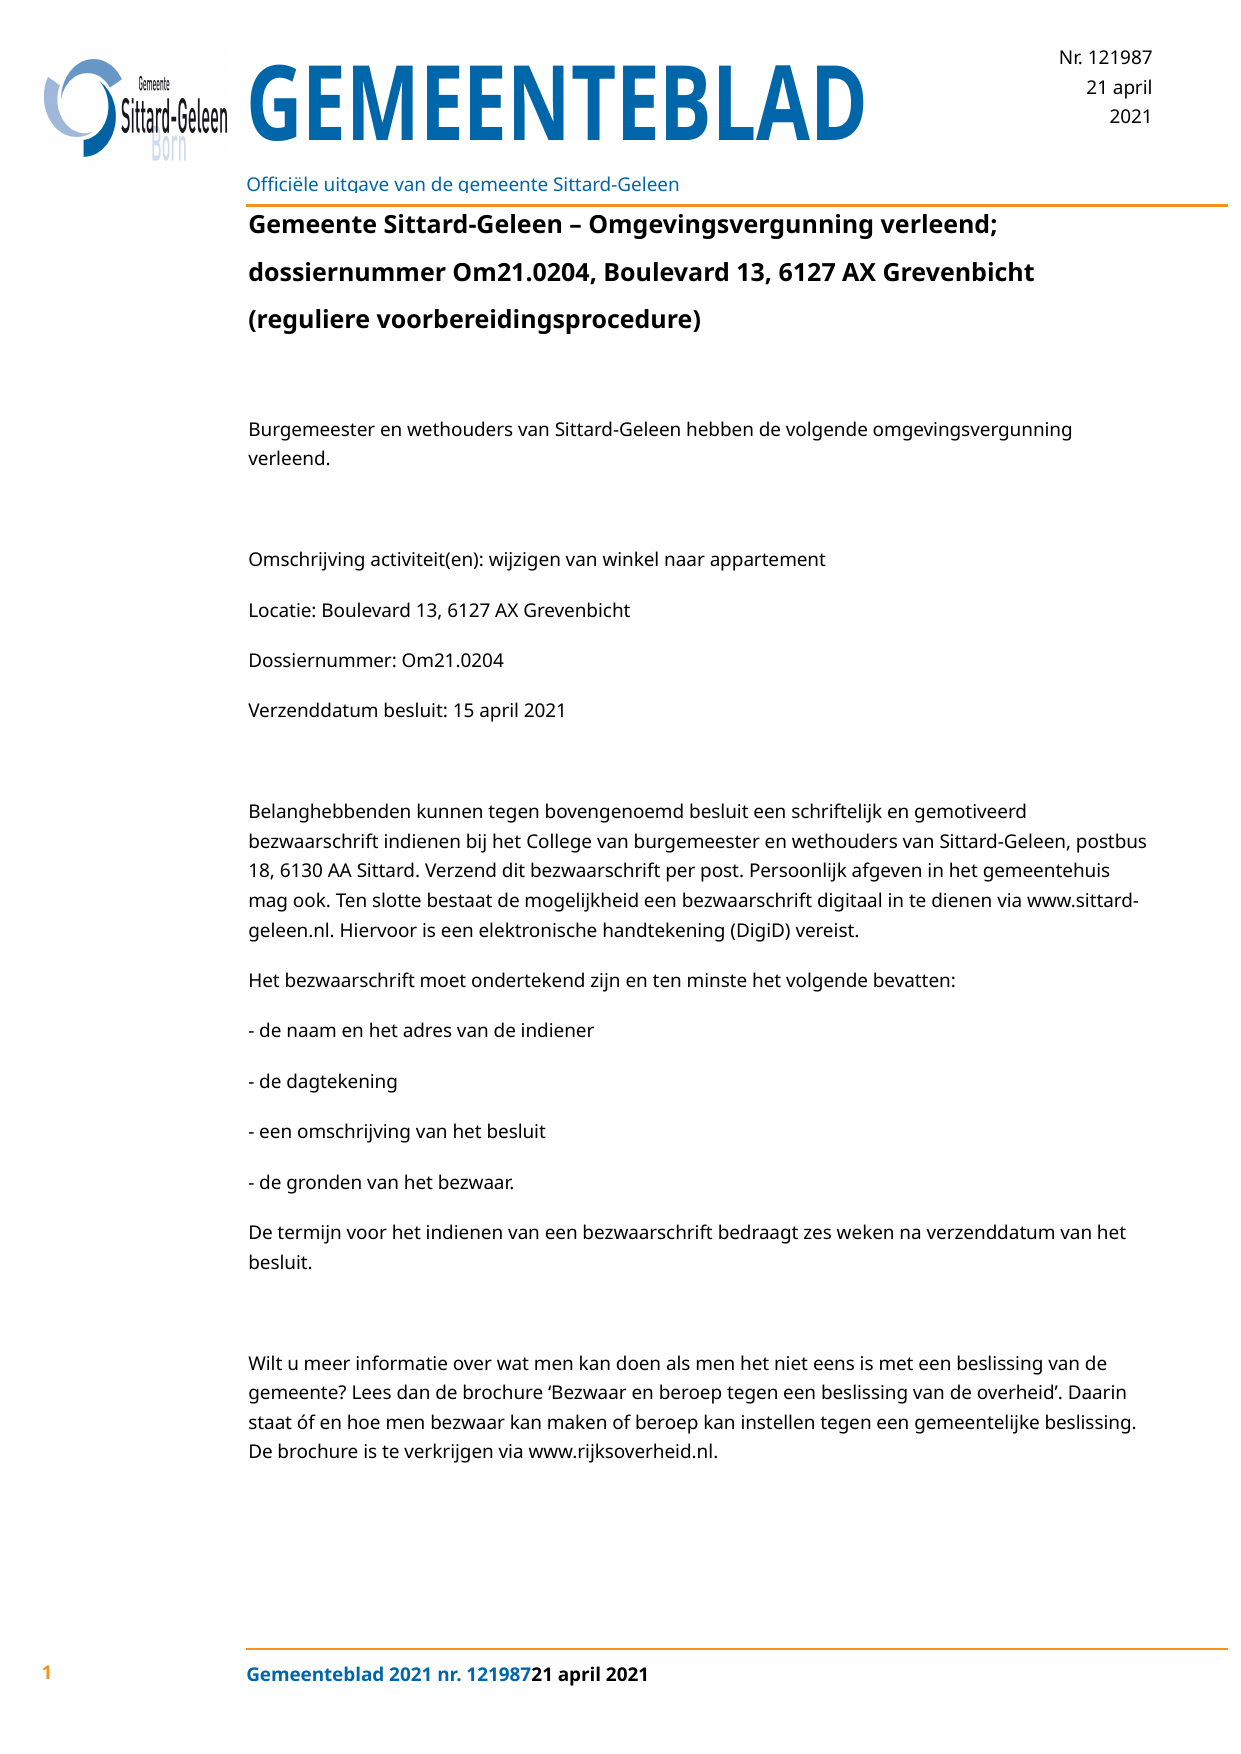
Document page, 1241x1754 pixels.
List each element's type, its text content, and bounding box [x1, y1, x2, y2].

picture [41, 47, 231, 172]
text Belanghebbenden kunnen tegen bovengenoemd besluit een schriftelijk en gemotiveerd bezwaarschrift indienen bij het College van burgemeester en wethouders van Sittard-Geleen, postbus 18, 6130 AA Sittard. Verzend dit bezwaarschrift per post. Persoonlijk afgeven in het gemeentehuis mag ook. Ten slotte bestaat de mogelijkheid een bezwaarschrift digitaal in te dienen via www.sittard-geleen.nl. Hiervoor is een elektronische handtekening (DigiD) vereist. [248, 798, 1152, 942]
text Locatie: Boulevard 13, 6127 AX Grevenbicht [248, 597, 1152, 622]
text Dossiernummer: Om21.0204 [248, 647, 1152, 673]
text Verzenddatum besluit: 15 april 2021 [248, 698, 1152, 723]
text - de gronden van het bezwaar. [248, 1169, 1152, 1194]
text Gemeente Sittard-Geleen – Omgevingsvergunning verleend; dossiernummer Om21.0204, Boulevard 13, 6127 AX Grevenbicht (reguliere voorbereidingsprocedure) [248, 207, 1152, 336]
text De termijn voor het indienen van een bezwaarschrift bedraagt zes weken na verzenddatum van het besluit. [248, 1219, 1152, 1274]
text Het bezwaarschrift moet ondertekend zijn en ten minste het volgende bevatten: [248, 967, 1152, 993]
text Wilt u meer informatie over wat men kan doen als men het niet eens is met een beslissing van de gemeente? Lees dan de brochure ‘Bezwaar en beroep tegen een beslissing van de overheid’. Daarin staat óf en hoe men bezwaar kan maken of beroep kan instellen tegen een gemeentelijke beslissing. De brochure is te verkrijgen via www.rijksoverheid.nl. [248, 1350, 1152, 1464]
text Omschrijving activiteit(en): wijzigen van winkel naar appartement [248, 546, 1152, 572]
text - de naam en het adres van de indiener [248, 1018, 1152, 1043]
text Burgemeester en wethouders van Sittard-Geleen hebben de volgende omgevingsvergunning verleend. [248, 416, 1152, 471]
text - een omschrijving van het besluit [248, 1118, 1152, 1144]
text - de dagtekening [248, 1068, 1152, 1094]
